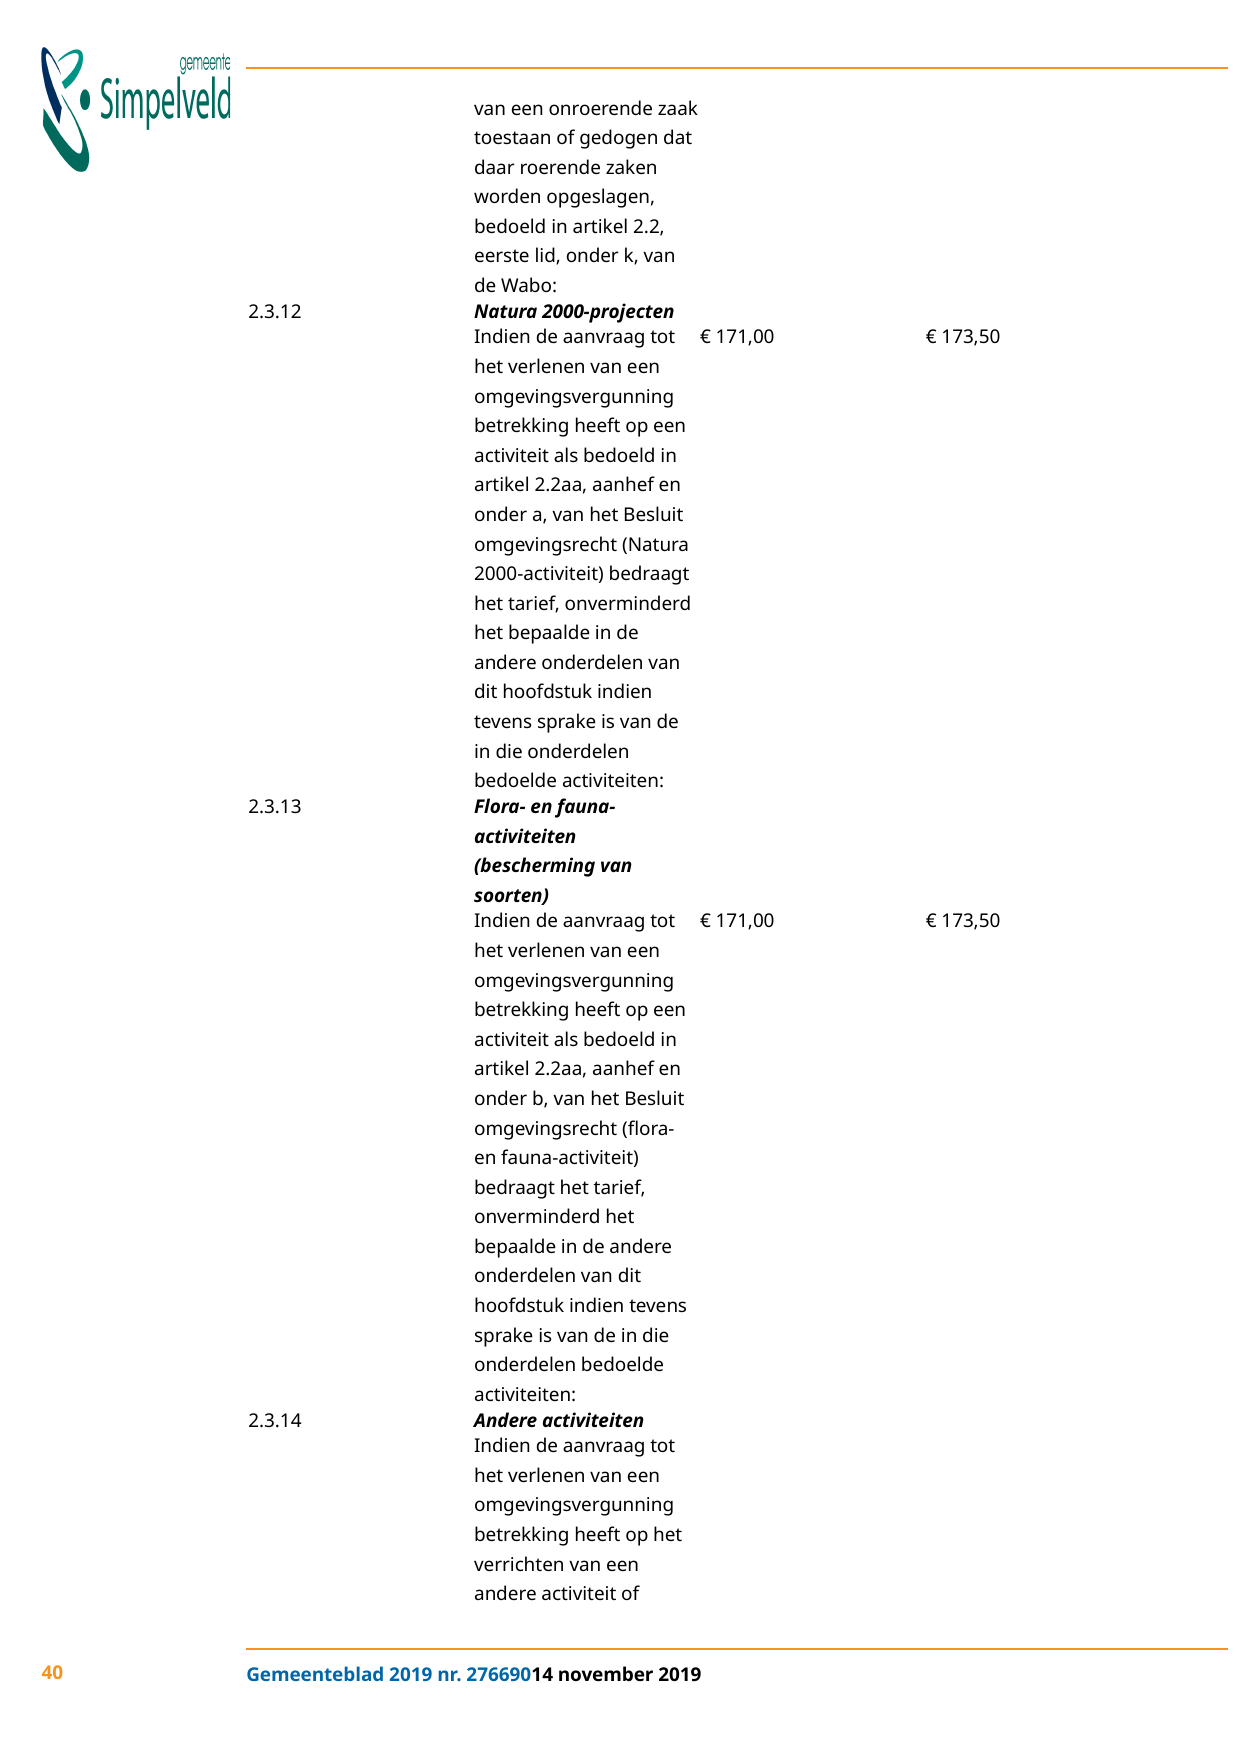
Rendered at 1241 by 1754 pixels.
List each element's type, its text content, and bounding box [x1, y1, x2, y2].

picture [41, 47, 231, 172]
table_cell [700, 1407, 926, 1432]
table_cell [248, 908, 474, 1407]
table_cell € 171,00 [700, 908, 926, 1407]
table_cell € 171,00 [700, 324, 926, 793]
table_cell 2.3.14 [248, 1407, 474, 1432]
table_cell [700, 1433, 926, 1606]
table_cell [926, 1407, 1152, 1432]
table_cell € 173,50 [926, 908, 1152, 1407]
table_cell [700, 793, 926, 908]
table_cell van een onroerende zaak toestaan of gedogen dat daar roerende zaken worden opgeslagen, bedoeld in artikel 2.2, eerste lid, onder k, van de Wabo: [474, 95, 700, 298]
table_cell [926, 1433, 1152, 1606]
table_cell Indien de aanvraag tot het verlenen van een omgevingsvergunning betrekking heeft op een activiteit als bedoeld in artikel 2.2aa, aanhef en onder b, van het Besluit omgevingsrecht (flora- en fauna-activiteit) bedraagt het tarief, onverminderd het bepaalde in de andere onderdelen van dit hoofdstuk indien tevens sprake is van de in die onderdelen bedoelde activiteiten: [474, 908, 700, 1407]
table_cell [700, 298, 926, 324]
table_cell Flora- en fauna-activiteiten (bescherming van soorten) [474, 793, 700, 908]
table_cell Natura 2000-projecten [474, 298, 700, 324]
table_cell [248, 324, 474, 793]
table_cell [926, 793, 1152, 908]
table_cell [248, 95, 474, 298]
table_cell Indien de aanvraag tot het verlenen van een omgevingsvergunning betrekking heeft op een activiteit als bedoeld in artikel 2.2aa, aanhef en onder a, van het Besluit omgevingsrecht (Natura 2000-activiteit) bedraagt het tarief, onverminderd het bepaalde in de andere onderdelen van dit hoofdstuk indien tevens sprake is van de in die onderdelen bedoelde activiteiten: [474, 324, 700, 793]
table_cell Indien de aanvraag tot het verlenen van een omgevingsvergunning betrekking heeft op het verrichten van een andere activiteit of [474, 1433, 700, 1606]
table_cell [926, 95, 1152, 298]
table_cell 2.3.13 [248, 793, 474, 908]
table_cell [700, 95, 926, 298]
table_cell € 173,50 [926, 324, 1152, 793]
table_cell [926, 298, 1152, 324]
table_cell Andere activiteiten [474, 1407, 700, 1432]
table_cell [248, 1433, 474, 1606]
table_cell 2.3.12 [248, 298, 474, 324]
